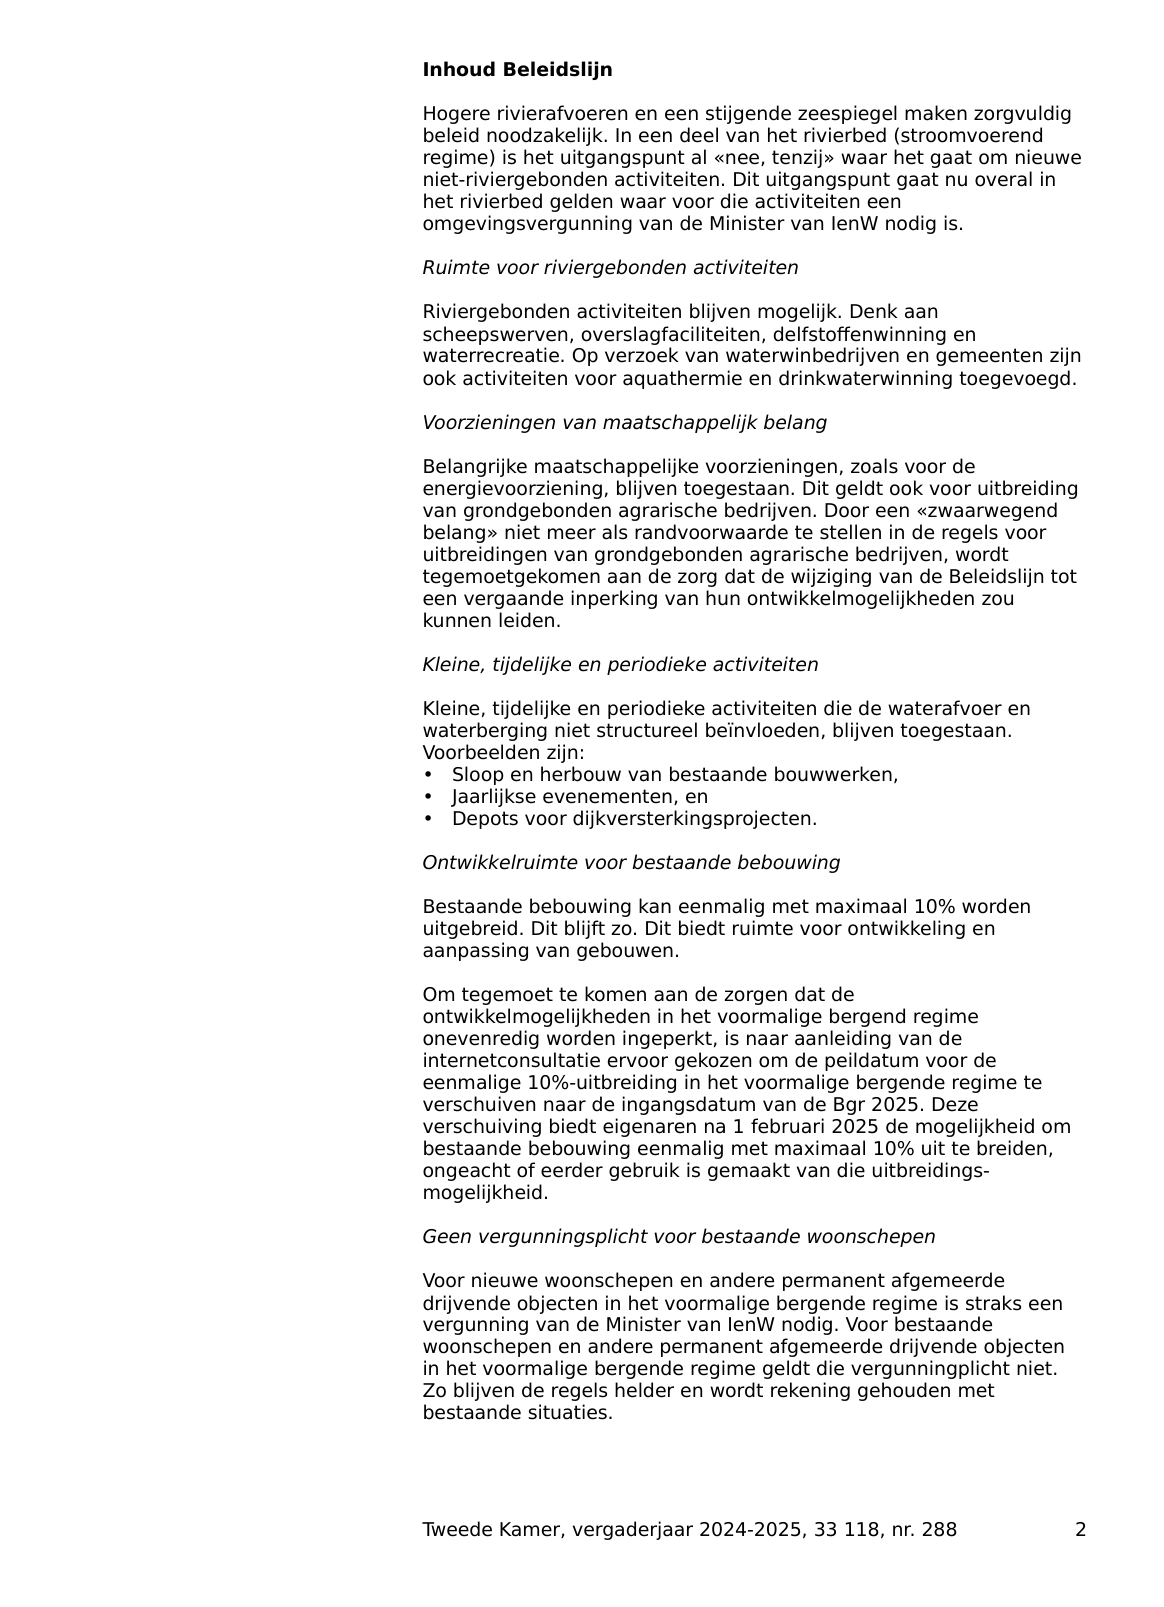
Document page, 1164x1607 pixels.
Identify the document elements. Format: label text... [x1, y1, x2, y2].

text • Sloop en herbouw van bestaande bouwwerken, [422, 764, 1087, 786]
text • Jaarlijkse evenementen, en [422, 786, 1087, 808]
subtitle Ruimte voor riviergebonden activiteiten [422, 257, 1087, 279]
subtitle Voorzieningen van maatschappelijk belang [422, 412, 1087, 433]
subtitle Inhoud Beleidslijn [422, 59, 1087, 81]
text Hogere rivierafvoeren en een stijgende zeespiegel maken zorgvuldig beleid noodzakelijk. In een deel van het rivierbed (stroomvoerend regime) is het uitgangspunt al «nee, tenzij» waar het gaat om nieuwe niet-riviergebonden activiteiten. Dit uitgangspunt gaat nu overal in het rivierbed gelden waar voor die activiteiten een omgevingsvergunning van de Minister van IenW nodig is. [422, 103, 1087, 235]
text Belangrijke maatschappelijke voorzieningen, zoals voor de energievoorziening, blijven toegestaan. Dit geldt ook voor uitbreiding van grondgebonden agrarische bedrijven. Door een «zwaarwegend belang» niet meer als randvoorwaarde te stellen in de regels voor uitbreidingen van grondgebonden agrarische bedrijven, wordt tegemoetgekomen aan de zorg dat de wijziging van de Beleidslijn tot een vergaande inperking van hun ontwikkelmogelijkheden zou kunnen leiden. [422, 456, 1087, 632]
text Voor nieuwe woonschepen en andere permanent afgemeerde drijvende objecten in het voormalige bergende regime is straks een vergunning van de Minister van IenW nodig. Voor bestaande woonschepen en andere permanent afgemeerde drijvende objecten in het voormalige bergende regime geldt die vergunningplicht niet. Zo blijven de regels helder en wordt rekening gehouden met bestaande situaties. [422, 1270, 1087, 1424]
subtitle Ontwikkelruimte voor bestaande bebouwing [422, 852, 1087, 874]
text • Depots voor dijkversterkingsprojecten. [422, 808, 1087, 830]
text Bestaande bebouwing kan eenmalig met maximaal 10% worden uitgebreid. Dit blijft zo. Dit biedt ruimte voor ontwikkeling en aanpassing van gebouwen. [422, 896, 1087, 962]
subtitle Geen vergunningsplicht voor bestaande woonschepen [422, 1226, 1087, 1248]
text Riviergebonden activiteiten blijven mogelijk. Denk aan scheepswerven, overslagfaciliteiten, delfstoffenwinning en waterrecreatie. Op verzoek van waterwinbedrijven en gemeenten zijn ook activiteiten voor aquathermie en drinkwaterwinning toegevoegd. [422, 301, 1087, 389]
text Kleine, tijdelijke en periodieke activiteiten die de waterafvoer en waterberging niet structureel beïnvloeden, blijven toegestaan. Voorbeelden zijn: [422, 698, 1087, 764]
text Om tegemoet te komen aan de zorgen dat de ontwikkelmogelijkheden in het voormalige bergend regime onevenredig worden ingeperkt, is naar aanleiding van de internetconsultatie ervoor gekozen om de peildatum voor de eenmalige 10%-uitbreiding in het voormalige bergende regime te verschuiven naar de ingangsdatum van de Bgr 2025. Deze verschuiving biedt eigenaren na 1 februari 2025 de mogelijkheid om bestaande bebouwing eenmalig met maximaal 10% uit te breiden, ongeacht of eerder gebruik is gemaakt van die uitbreidings-mogelijkheid. [422, 984, 1087, 1204]
subtitle Kleine, tijdelijke en periodieke activiteiten [422, 654, 1087, 676]
